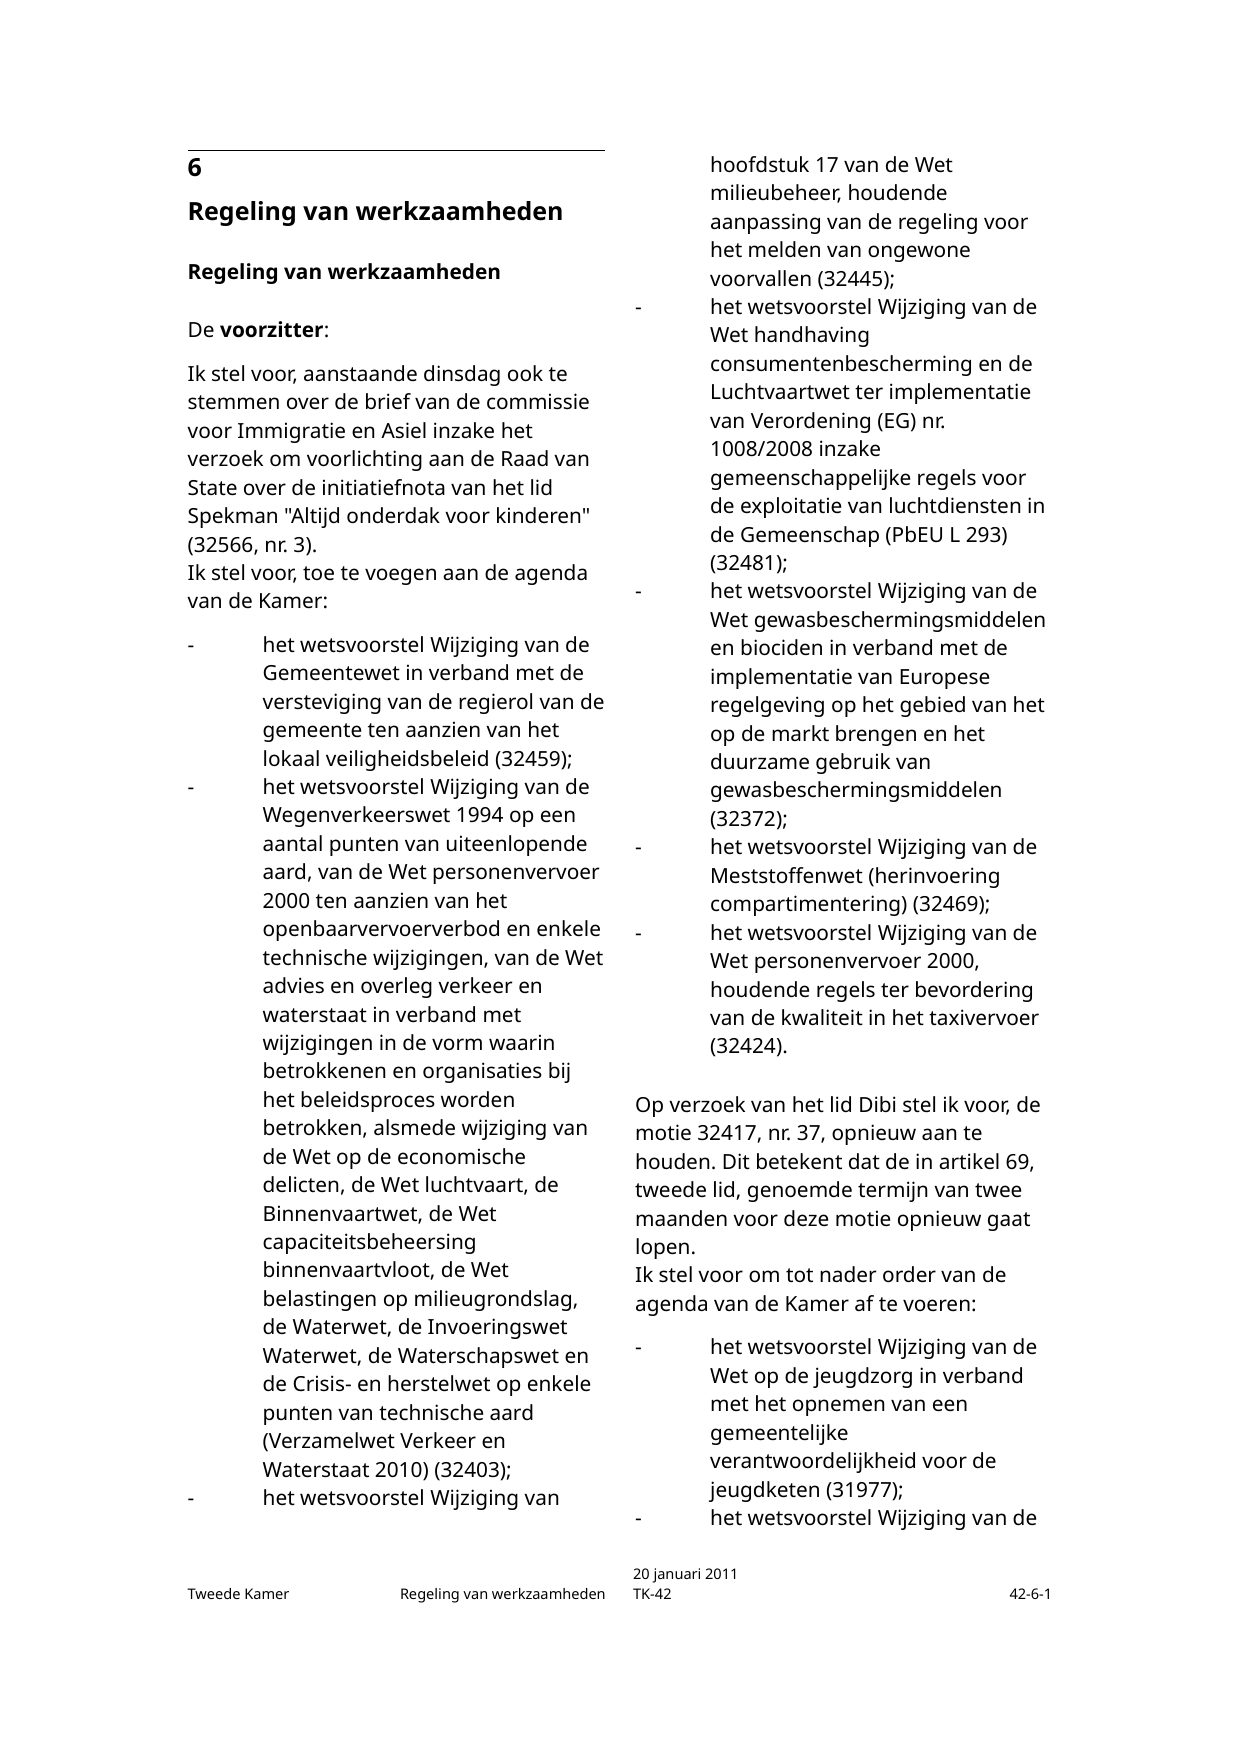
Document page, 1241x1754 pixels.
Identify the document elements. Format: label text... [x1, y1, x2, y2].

text De voorzitter: [187, 316, 605, 344]
text Ik stel voor, aanstaande dinsdag ook te stemmen over de brief van de commissie voor Immigratie en Asiel inzake het verzoek om voorlichting aan de Raad van State over de initiatiefnota van het lid Spekman "Altijd onderdak voor kinderen" (32566, nr. 3). [187, 359, 605, 558]
list het wetsvoorstel Wijziging van de Wet handhaving consumentenbescherming en de Luchtvaartwet ter implementatie van Verordening (EG) nr. 1008/2008 inzake gemeenschappelijke regels voor de exploitatie van luchtdiensten in de Gemeenschap (PbEU L 293) (32481); [635, 292, 1053, 577]
list het wetsvoorstel Wijziging van de Wet personenvervoer 2000, houdende regels ter bevordering van de kwaliteit in het taxivervoer (32424). [635, 918, 1053, 1060]
list het wetsvoorstel Wijziging van de Meststoffenwet (herinvoering compartimentering) (32469); [635, 832, 1053, 918]
list het wetsvoorstel Wijziging van de Wegenverkeerswet 1994 op een aantal punten van uiteenlopende aard, van de Wet personenvervoer 2000 ten aanzien van het openbaarvervoerverbod en enkele technische wijzigingen, van de Wet advies en overleg verkeer en waterstaat in verband met wijzigingen in de vorm waarin betrokkenen en organisaties bij het beleidsproces worden betrokken, alsmede wijziging van de Wet op de economische delicten, de Wet luchtvaart, de Binnenvaartwet, de Wet capaciteitsbeheersing binnenvaartvloot, de Wet belastingen op milieugrondslag, de Waterwet, de Invoeringswet Waterwet, de Waterschapswet en de Crisis- en herstelwet op enkele punten van technische aard (Verzamelwet Verkeer en Waterstaat 2010) (32403); [187, 772, 605, 1483]
text Ik stel voor, toe te voegen aan de agenda van de Kamer: [187, 558, 605, 615]
list het wetsvoorstel Wijziging van [187, 1483, 605, 1512]
text Regeling van werkzaamheden [187, 193, 605, 227]
text Ik stel voor om tot nader order van de agenda van de Kamer af te voeren: [635, 1261, 1053, 1317]
list het wetsvoorstel Wijziging van de Wet gewasbeschermingsmiddelen en biociden in verband met de implementatie van Europese regelgeving op het gebied van het op de markt brengen en het duurzame gebruik van gewasbeschermingsmiddelen (32372); [635, 577, 1053, 832]
text Op verzoek van het lid Dibi stel ik voor, de motie 32417, nr. 37, opnieuw aan te houden. Dit betekent dat de in artikel 69, tweede lid, genoemde termijn van twee maanden voor deze motie opnieuw gaat lopen. [635, 1090, 1053, 1261]
text 6 [187, 151, 605, 184]
list het wetsvoorstel Wijziging van de Wet op de jeugdzorg in verband met het opnemen van een gemeentelijke verantwoordelijkheid voor de jeugdketen (31977); [635, 1332, 1053, 1503]
text Regeling van werkzaamheden [187, 257, 605, 286]
list het wetsvoorstel Wijziging van de [635, 1503, 1053, 1532]
list het wetsvoorstel Wijziging van de Gemeentewet in verband met de versteviging van de regierol van de gemeente ten aanzien van het lokaal veiligheidsbeleid (32459); [187, 630, 605, 772]
list hoofdstuk 17 van de Wet milieubeheer, houdende aanpassing van de regeling voor het melden van ongewone voorvallen (32445); [635, 150, 1053, 292]
